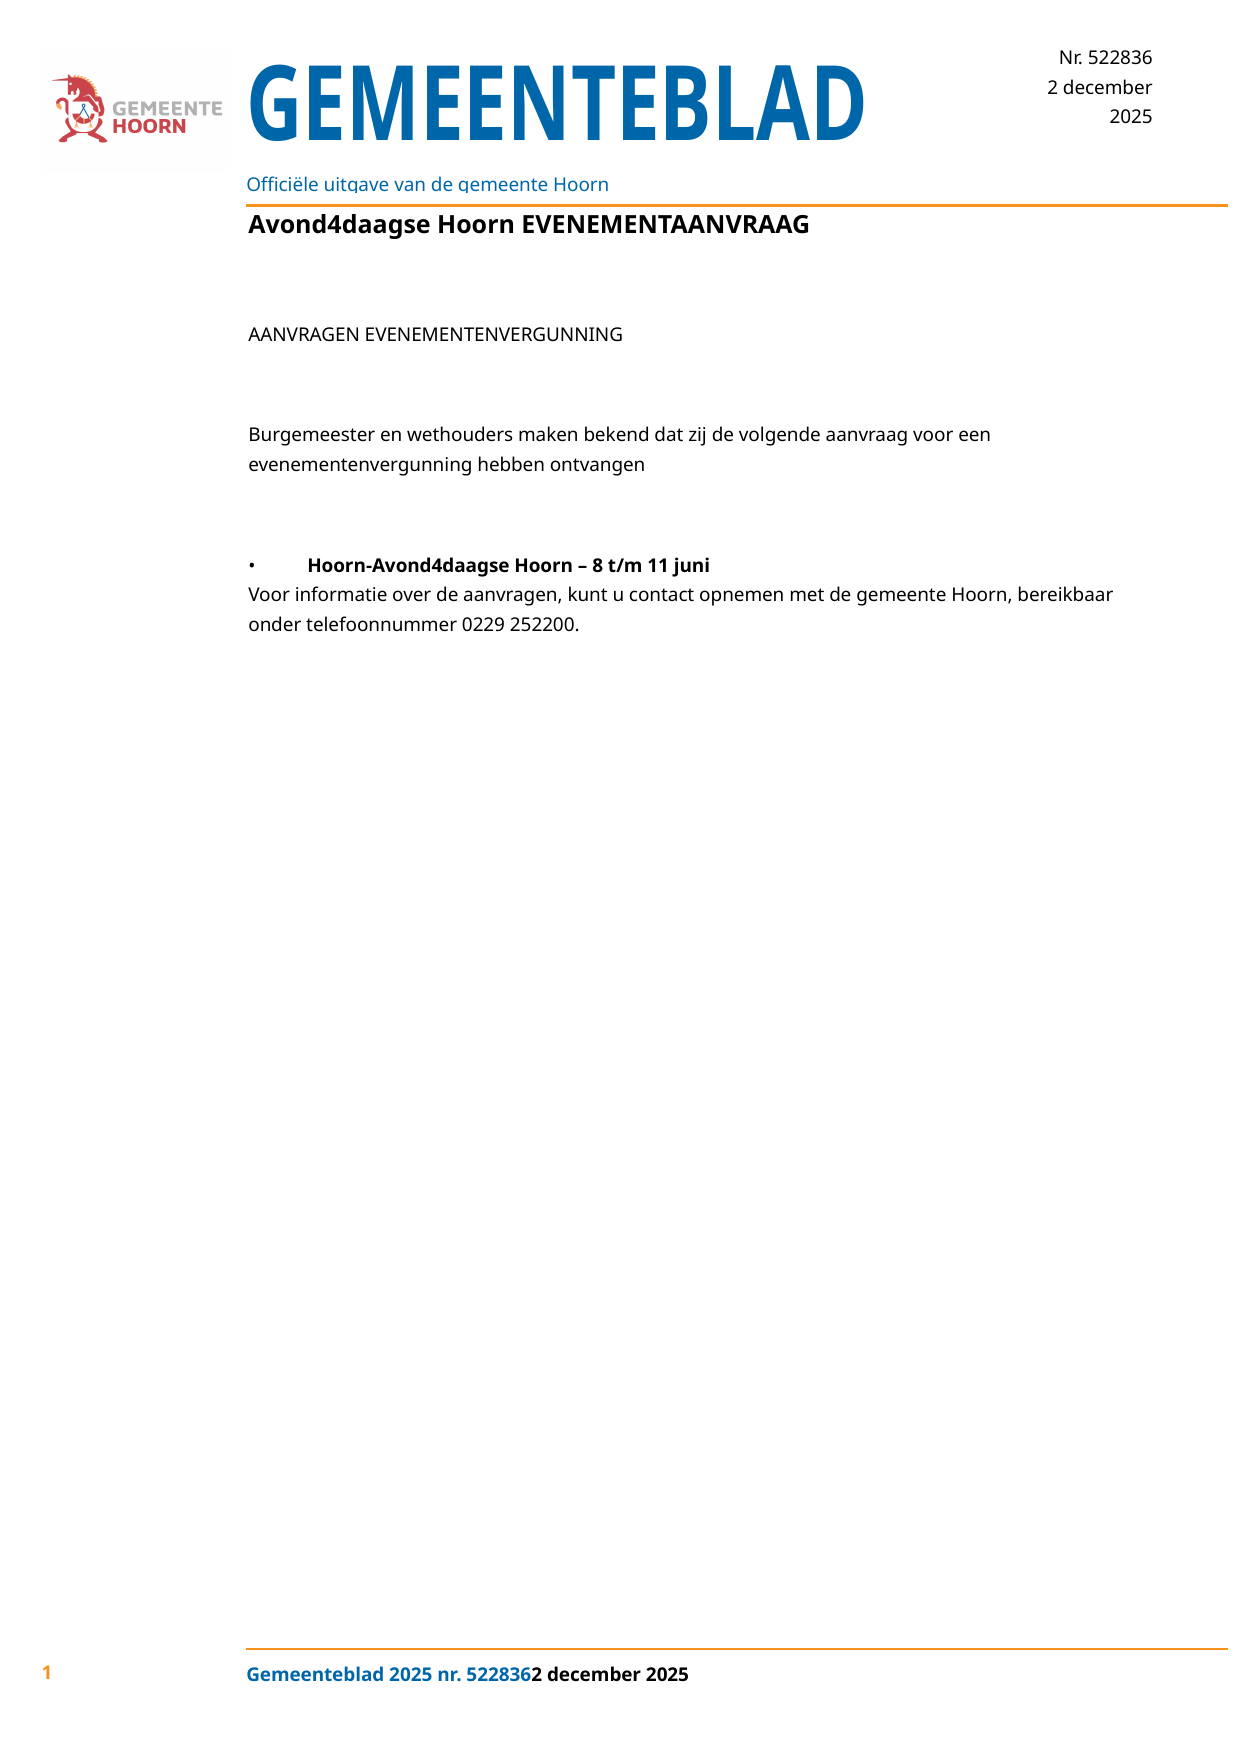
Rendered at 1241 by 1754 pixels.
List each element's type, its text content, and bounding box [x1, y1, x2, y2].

list Hoorn-Avond4daagse Hoorn – 8 t/m 11 juni [248, 552, 1152, 578]
text Burgemeester en wethouders maken bekend dat zij de volgende aanvraag voor een evenementenvergunning hebben ontvangen [248, 422, 1152, 477]
text AANVRAGEN EVENEMENTENVERGUNNING [248, 321, 1152, 346]
text Avond4daagse Hoorn EVENEMENTAANVRAAG [248, 207, 1152, 241]
text Voor informatie over de aanvragen, kunt u contact opnemen met de gemeente Hoorn, bereikbaar onder telefoonnummer 0229 252200. [248, 582, 1152, 637]
picture [41, 47, 231, 172]
